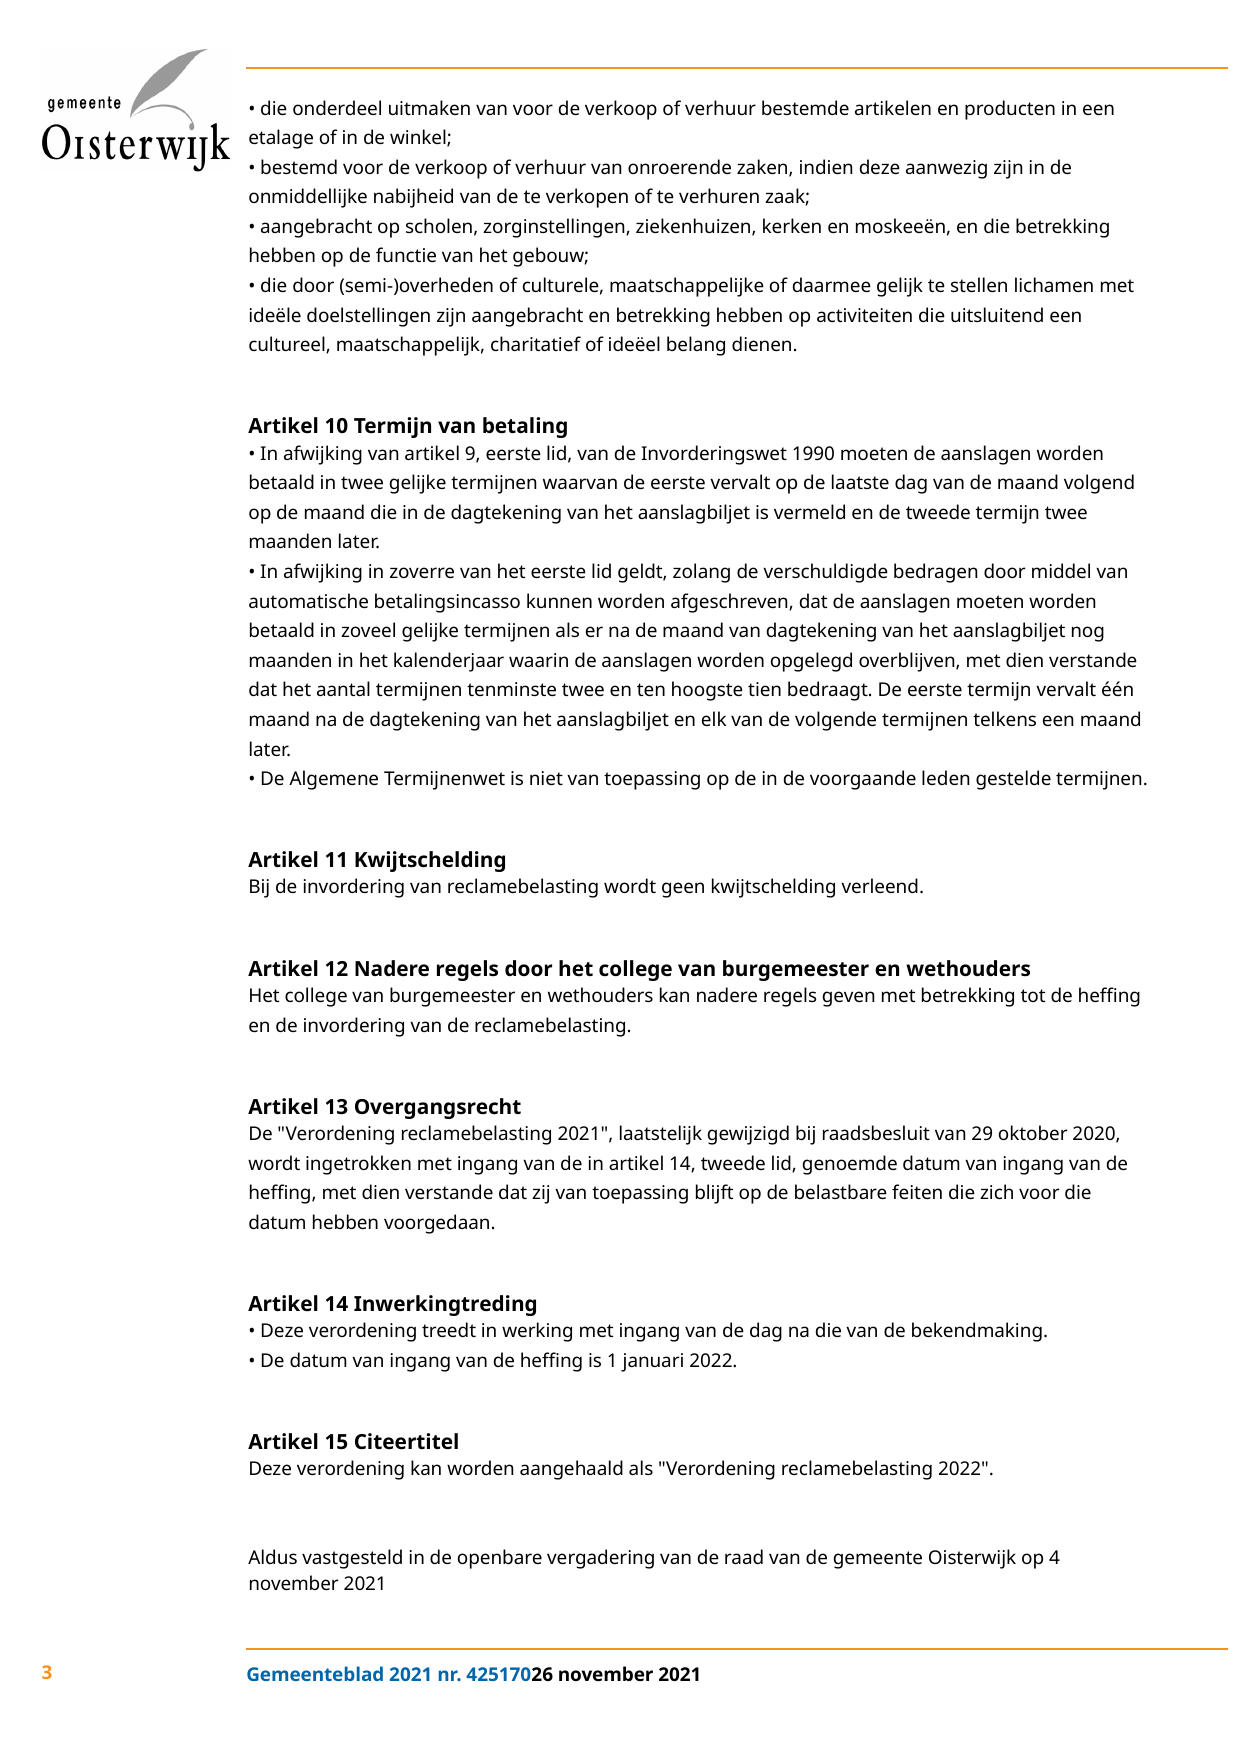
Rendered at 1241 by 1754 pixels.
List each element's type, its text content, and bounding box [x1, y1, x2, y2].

text • De Algemene Termijnenwet is niet van toepassing op de in de voorgaande leden gestelde termijnen. [248, 765, 1152, 791]
picture [41, 47, 231, 172]
text Artikel 10 Termijn van betaling [248, 411, 1152, 440]
text Artikel 15 Citeertitel [248, 1427, 1152, 1455]
text • aangebracht op scholen, zorginstellingen, ziekenhuizen, kerken en moskeeën, en die betrekking hebben op de functie van het gebouw; [248, 213, 1152, 268]
text • die door (semi-)overheden of culturele, maatschappelijke of daarmee gelijk te stellen lichamen met ideële doelstellingen zijn aangebracht en betrekking hebben op activiteiten die uitsluitend een cultureel, maatschappelijk, charitatief of ideëel belang dienen. [248, 272, 1152, 357]
text Artikel 13 Overgangsrecht [248, 1092, 1152, 1120]
text Aldus vastgesteld in de openbare vergadering van de raad van de gemeente Oisterwijk op 4 november 2021 [248, 1544, 1152, 1596]
text Artikel 11 Kwijtschelding [248, 845, 1152, 874]
text Artikel 12 Nadere regels door het college van burgemeester en wethouders [248, 954, 1152, 982]
text • die onderdeel uitmaken van voor de verkoop of verhuur bestemde artikelen en producten in een etalage of in de winkel; [248, 95, 1152, 150]
text De "Verordening reclamebelasting 2021", laatstelijk gewijzigd bij raadsbesluit van 29 oktober 2020, wordt ingetrokken met ingang van de in artikel 14, tweede lid, genoemde datum van ingang van de heffing, met dien verstande dat zij van toepassing blijft op de belastbare feiten die zich voor die datum hebben voorgedaan. [248, 1120, 1152, 1235]
text Bij de invordering van reclamebelasting wordt geen kwijtschelding verleend. [248, 874, 1152, 899]
text • In afwijking van artikel 9, eerste lid, van de Invorderingswet 1990 moeten de aanslagen worden betaald in twee gelijke termijnen waarvan de eerste vervalt op de laatste dag van de maand volgend op de maand die in de dagtekening van het aanslagbiljet is vermeld en de tweede termijn twee maanden later. [248, 440, 1152, 554]
text Het college van burgemeester en wethouders kan nadere regels geven met betrekking tot de heffing en de invordering van de reclamebelasting. [248, 982, 1152, 1037]
text • In afwijking in zoverre van het eerste lid geldt, zolang de verschuldigde bedragen door middel van automatische betalingsincasso kunnen worden afgeschreven, dat de aanslagen moeten worden betaald in zoveel gelijke termijnen als er na de maand van dagtekening van het aanslagbiljet nog maanden in het kalenderjaar waarin de aanslagen worden opgelegd overblijven, met dien verstande dat het aantal termijnen tenminste twee en ten hoogste tien bedraagt. De eerste termijn vervalt één maand na de dagtekening van het aanslagbiljet en elk van de volgende termijnen telkens een maand later. [248, 558, 1152, 761]
text Artikel 14 Inwerkingtreding [248, 1289, 1152, 1317]
text • bestemd voor de verkoop of verhuur van onroerende zaken, indien deze aanwezig zijn in de onmiddellijke nabijheid van de te verkopen of te verhuren zaak; [248, 154, 1152, 209]
text • Deze verordening treedt in werking met ingang van de dag na die van de bekendmaking. [248, 1317, 1152, 1343]
text • De datum van ingang van de heffing is 1 januari 2022. [248, 1347, 1152, 1373]
text Deze verordening kan worden aangehaald als "Verordening reclamebelasting 2022". [248, 1455, 1152, 1481]
